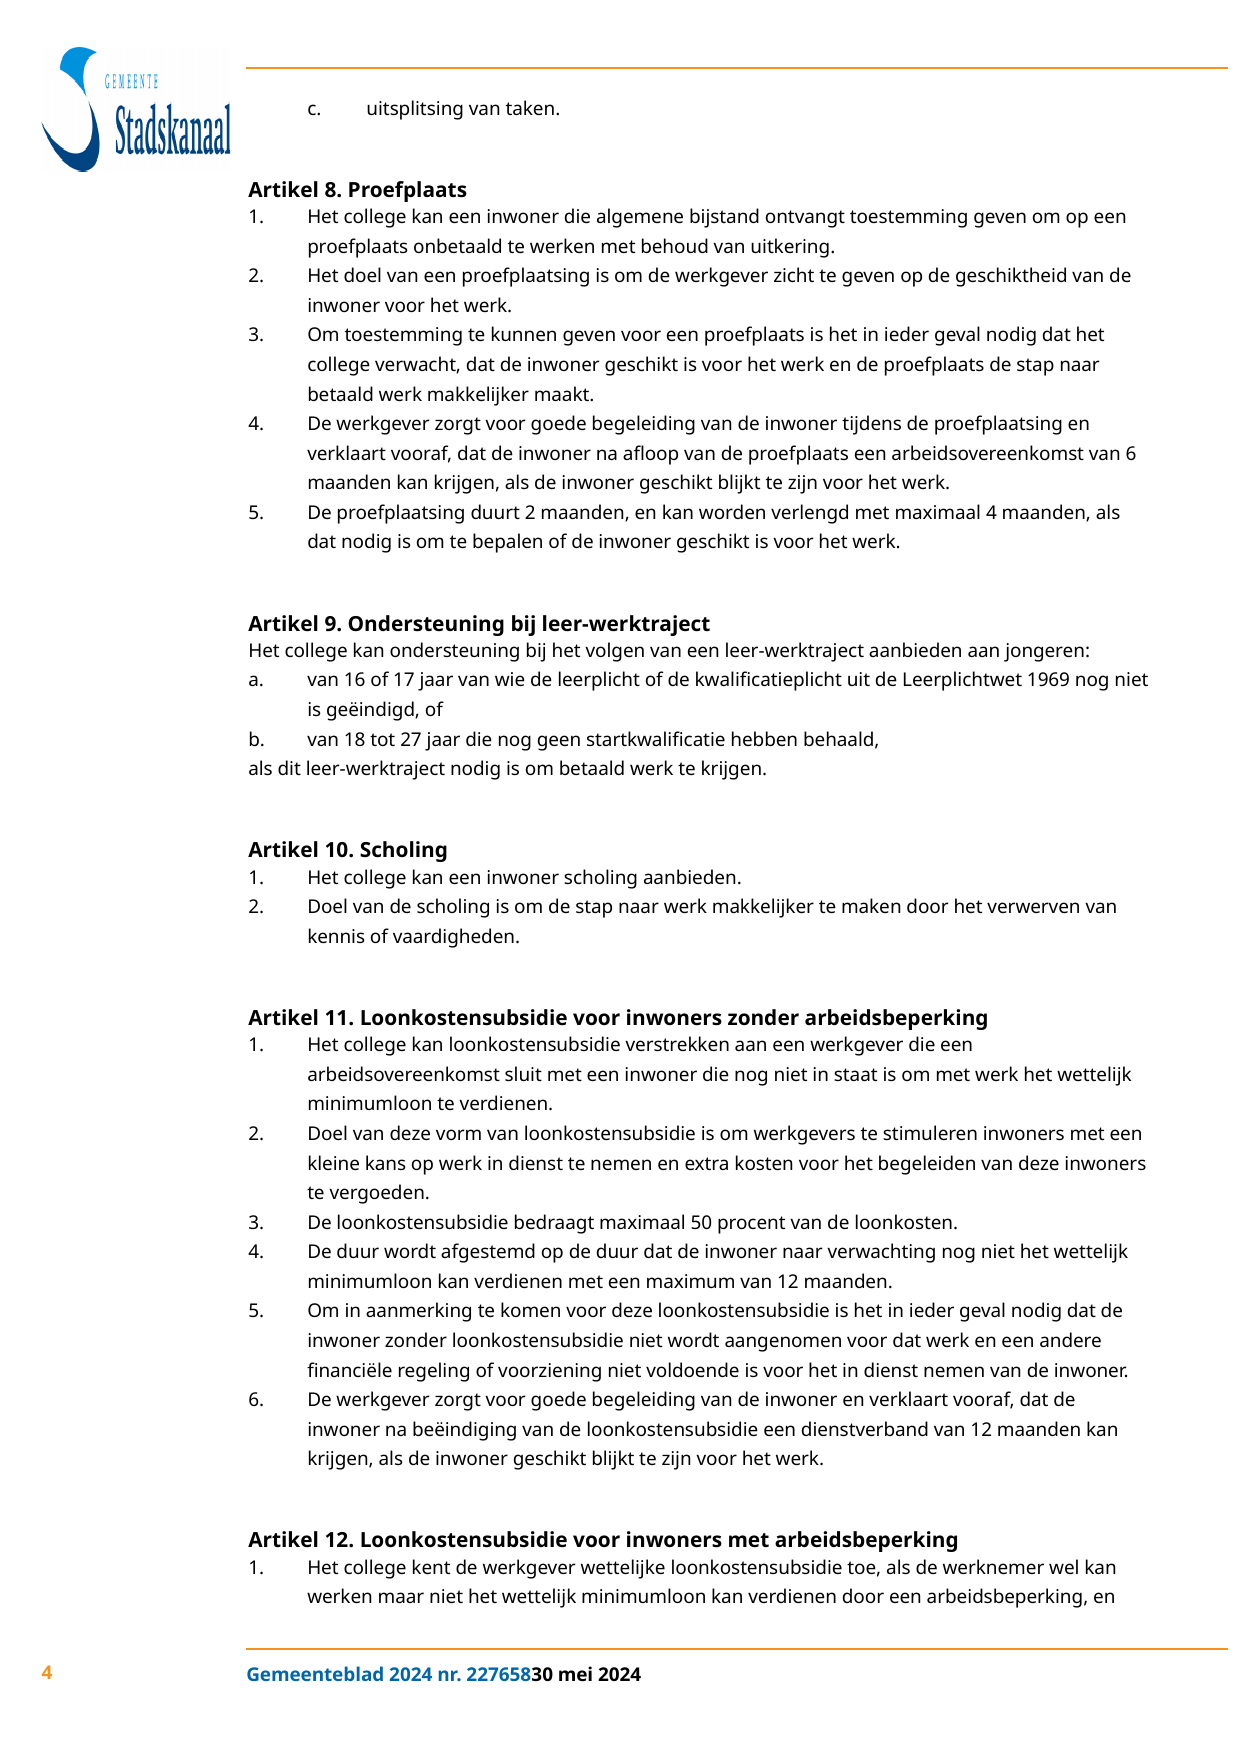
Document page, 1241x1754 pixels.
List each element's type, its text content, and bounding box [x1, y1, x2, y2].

list Het college kan een inwoner scholing aanbieden. [248, 864, 1152, 889]
list van 18 tot 27 jaar die nog geen startkwalificatie hebben behaald, [248, 726, 1152, 752]
list Doel van deze vorm van loonkostensubsidie is om werkgevers te stimuleren inwoners met een kleine kans op werk in dienst te nemen en extra kosten voor het begeleiden van deze inwoners te vergoeden. [248, 1120, 1152, 1205]
text Artikel 8. Proefplaats [248, 175, 1152, 203]
picture [41, 47, 231, 172]
list De werkgever zorgt voor goede begeleiding van de inwoner tijdens de proefplaatsing en verklaart vooraf, dat de inwoner na afloop van de proefplaats een arbeidsovereenkomst van 6 maanden kan krijgen, als de inwoner geschikt blijkt te zijn voor het werk. [248, 410, 1152, 495]
list Het doel van een proefplaatsing is om de werkgever zicht te geven op de geschiktheid van de inwoner voor het werk. [248, 262, 1152, 318]
list De proefplaatsing duurt 2 maanden, en kan worden verlengd met maximaal 4 maanden, als dat nodig is om te bepalen of de inwoner geschikt is voor het werk. [248, 499, 1152, 554]
list De werkgever zorgt voor goede begeleiding van de inwoner en verklaart vooraf, dat de inwoner na beëindiging van de loonkostensubsidie een dienstverband van 12 maanden kan krijgen, als de inwoner geschikt blijkt te zijn voor het werk. [248, 1386, 1152, 1471]
list Het college kan een inwoner die algemene bijstand ontvangt toestemming geven om op een proefplaats onbetaald te werken met behoud van uitkering. [248, 203, 1152, 258]
list Doel van de scholing is om de stap naar werk makkelijker te maken door het verwerven van kennis of vaardigheden. [248, 893, 1152, 949]
list De loonkostensubsidie bedraagt maximaal 50 procent van de loonkosten. [248, 1209, 1152, 1235]
list De duur wordt afgestemd op de duur dat de inwoner naar verwachting nog niet het wettelijk minimumloon kan verdienen met een maximum van 12 maanden. [248, 1238, 1152, 1294]
text Het college kan ondersteuning bij het volgen van een leer-werktraject aanbieden aan jongeren: [248, 637, 1152, 663]
list Het college kent de werkgever wettelijke loonkostensubsidie toe, als de werknemer wel kan werken maar niet het wettelijk minimumloon kan verdienen door een arbeidsbeperking, en [248, 1554, 1152, 1609]
list Het college kan loonkostensubsidie verstrekken aan een werkgever die een arbeidsovereenkomst sluit met een inwoner die nog niet in staat is om met werk het wettelijk minimumloon te verdienen. [248, 1031, 1152, 1116]
text als dit leer-werktraject nodig is om betaald werk te krijgen. [248, 755, 1152, 781]
list Om in aanmerking te komen voor deze loonkostensubsidie is het in ieder geval nodig dat de inwoner zonder loonkostensubsidie niet wordt aangenomen voor dat werk en een andere financiële regeling of voorziening niet voldoende is voor het in dienst nemen van de inwoner. [248, 1298, 1152, 1383]
text Artikel 10. Scholing [248, 835, 1152, 864]
text Artikel 12. Loonkostensubsidie voor inwoners met arbeidsbeperking [248, 1526, 1152, 1554]
list uitsplitsing van taken. [307, 95, 1152, 121]
text Artikel 11. Loonkostensubsidie voor inwoners zonder arbeidsbeperking [248, 1003, 1152, 1031]
text Artikel 9. Ondersteuning bij leer-werktraject [248, 609, 1152, 637]
list van 16 of 17 jaar van wie de leerplicht of de kwalificatieplicht uit de Leerplichtwet 1969 nog niet is geëindigd, of [248, 667, 1152, 722]
list Om toestemming te kunnen geven voor een proefplaats is het in ieder geval nodig dat het college verwacht, dat de inwoner geschikt is voor het werk en de proefplaats de stap naar betaald werk makkelijker maakt. [248, 322, 1152, 406]
